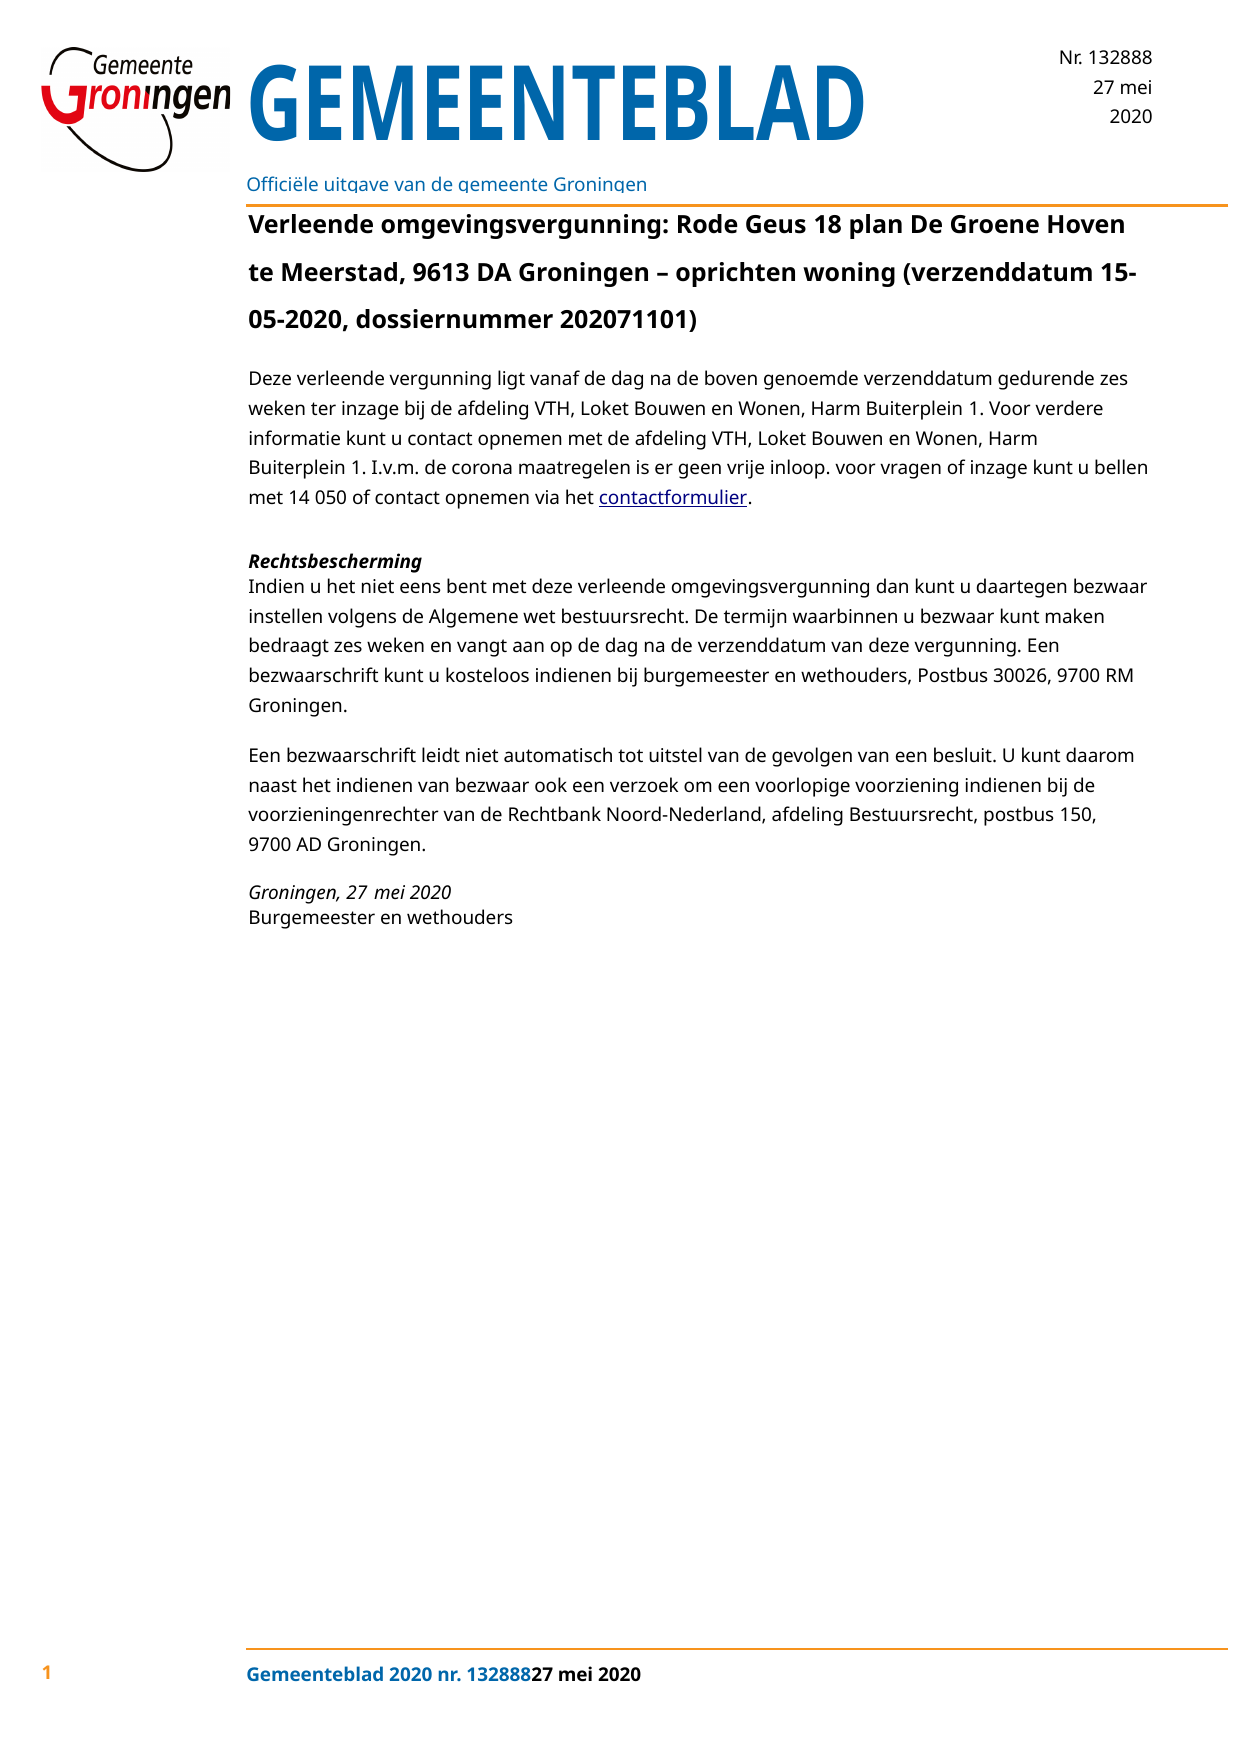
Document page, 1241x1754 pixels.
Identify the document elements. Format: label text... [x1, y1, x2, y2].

text Indien u het niet eens bent met deze verleende omgevingsvergunning dan kunt u daartegen bezwaar instellen volgens de Algemene wet bestuursrecht. De termijn waarbinnen u bezwaar kunt maken bedraagt zes weken en vangt aan op de dag na de verzenddatum van deze vergunning. Een bezwaarschrift kunt u kosteloos indienen bij burgemeester en wethouders, Postbus 30026, 9700 RM Groningen. [248, 573, 1152, 718]
text Een bezwaarschrift leidt niet automatisch tot uitstel van de gevolgen van een besluit. U kunt daarom naast het indienen van bezwaar ook een verzoek om een voorlopige voorziening indienen bij de voorzieningenrechter van de Rechtbank Noord-Nederland, afdeling Bestuursrecht, postbus 150, 9700 AD Groningen. [248, 742, 1152, 857]
text Deze verleende vergunning ligt vanaf de dag na de boven genoemde verzenddatum gedurende zes weken ter inzage bij de afdeling VTH, Loket Bouwen en Wonen, Harm Buiterplein 1. Voor verdere informatie kunt u contact opnemen met de afdeling VTH, Loket Bouwen en Wonen, Harm Buiterplein 1. I.v.m. de corona maatregelen is er geen vrije inloop. voor vragen of inzage kunt u bellen met 14 050 of contact opnemen via het contactformulier. [248, 366, 1152, 509]
picture [41, 47, 231, 172]
text Burgemeester en wethouders [248, 904, 1152, 930]
text Rechtsbescherming [248, 548, 1152, 573]
text Verleende omgevingsvergunning: Rode Geus 18 plan De Groene Hoven te Meerstad, 9613 DA Groningen – oprichten woning (verzenddatum 15-05-2020, dossiernummer 202071101) [248, 207, 1152, 336]
text Groningen, 27 mei 2020 [248, 879, 1152, 904]
